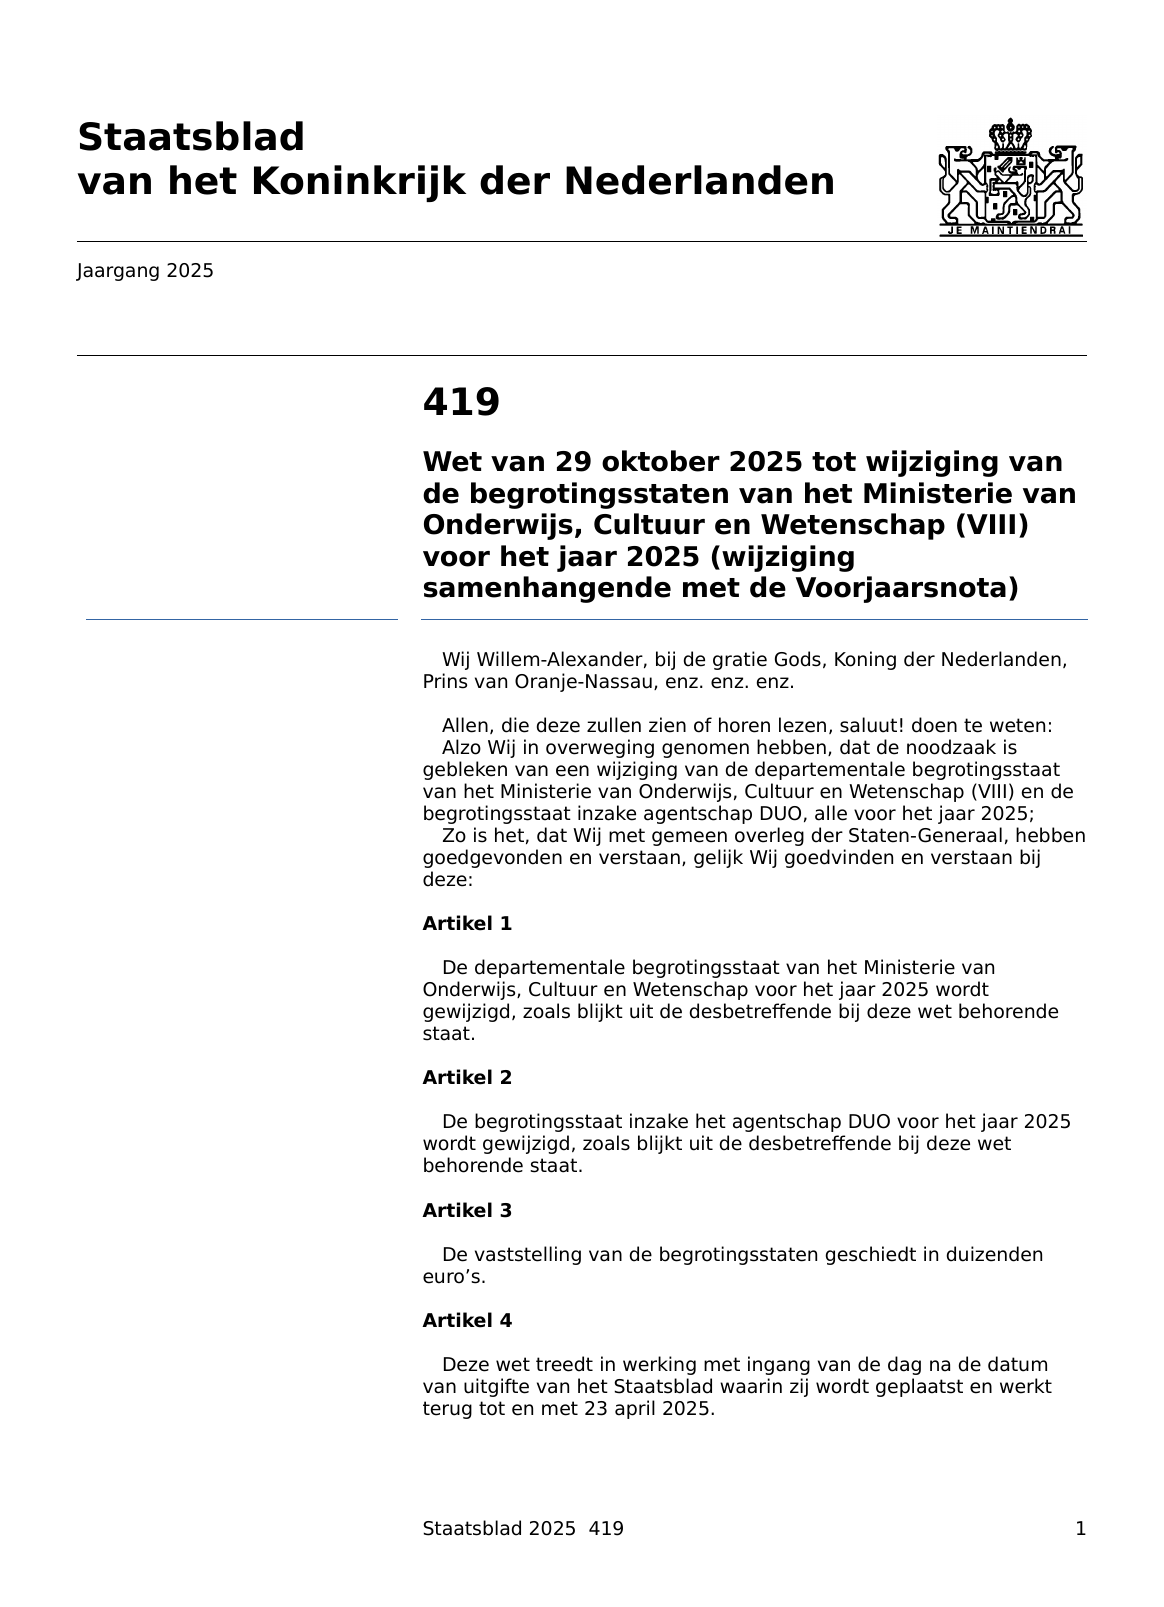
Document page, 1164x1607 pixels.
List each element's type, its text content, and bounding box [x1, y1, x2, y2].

text Zo is het, dat Wij met gemeen overleg der Staten-Generaal, hebben goedgevonden en verstaan, gelijk Wij goedvinden en verstaan bij deze: [422, 825, 1087, 891]
text Alzo Wij in overweging genomen hebben, dat de noodzaak is gebleken van een wijziging van de departementale begrotingsstaat van het Ministerie van Onderwijs, Cultuur en Wetenschap (VIII) en de begrotingsstaat inzake agentschap DUO, alle voor het jaar 2025; [422, 737, 1087, 825]
table_header [886, 100, 1087, 241]
subtitle Artikel 4 [422, 1310, 1087, 1332]
text Deze wet treedt in werking met ingang van de dag na de datum van uitgifte van het Staatsblad waarin zij wordt geplaatst en werkt terug tot en met 23 april 2025. [422, 1354, 1087, 1420]
subtitle Artikel 1 [422, 913, 1087, 935]
text De departementale begrotingsstaat van het Ministerie van Onderwijs, Cultuur en Wetenschap voor het jaar 2025 wordt gewijzigd, zoals blijkt uit de desbetreffende bij deze wet behorende staat. [422, 957, 1087, 1045]
subtitle Artikel 3 [422, 1199, 1087, 1221]
text De begrotingsstaat inzake het agentschap DUO voor het jaar 2025 wordt gewijzigd, zoals blijkt uit de desbetreffende bij deze wet behorende staat. [422, 1111, 1087, 1177]
text Wet van 29 oktober 2025 tot wijziging van de begrotingsstaten van het Ministerie van Onderwijs, Cultuur en Wetenschap (VIII) voor het jaar 2025 (wijziging samenhangende met de Voorjaarsnota) [422, 447, 1087, 604]
subtitle Artikel 2 [422, 1067, 1087, 1089]
picture [936, 115, 1087, 240]
subtitle 419 [422, 381, 1087, 424]
text Allen, die deze zullen zien of horen lezen, saluut! doen te weten: [422, 715, 1087, 737]
text De vaststelling van de begrotingsstaten geschiedt in duizenden euro’s. [422, 1244, 1087, 1288]
text Wij Willem-Alexander, bij de gratie Gods, Koning der Nederlanden, Prins van Oranje-Nassau, enz. enz. enz. [422, 649, 1087, 693]
table_cell Jaargang 2025 [77, 242, 1087, 355]
table_header Staatsblad van het Koninkrijk der Nederlanden [77, 100, 886, 241]
